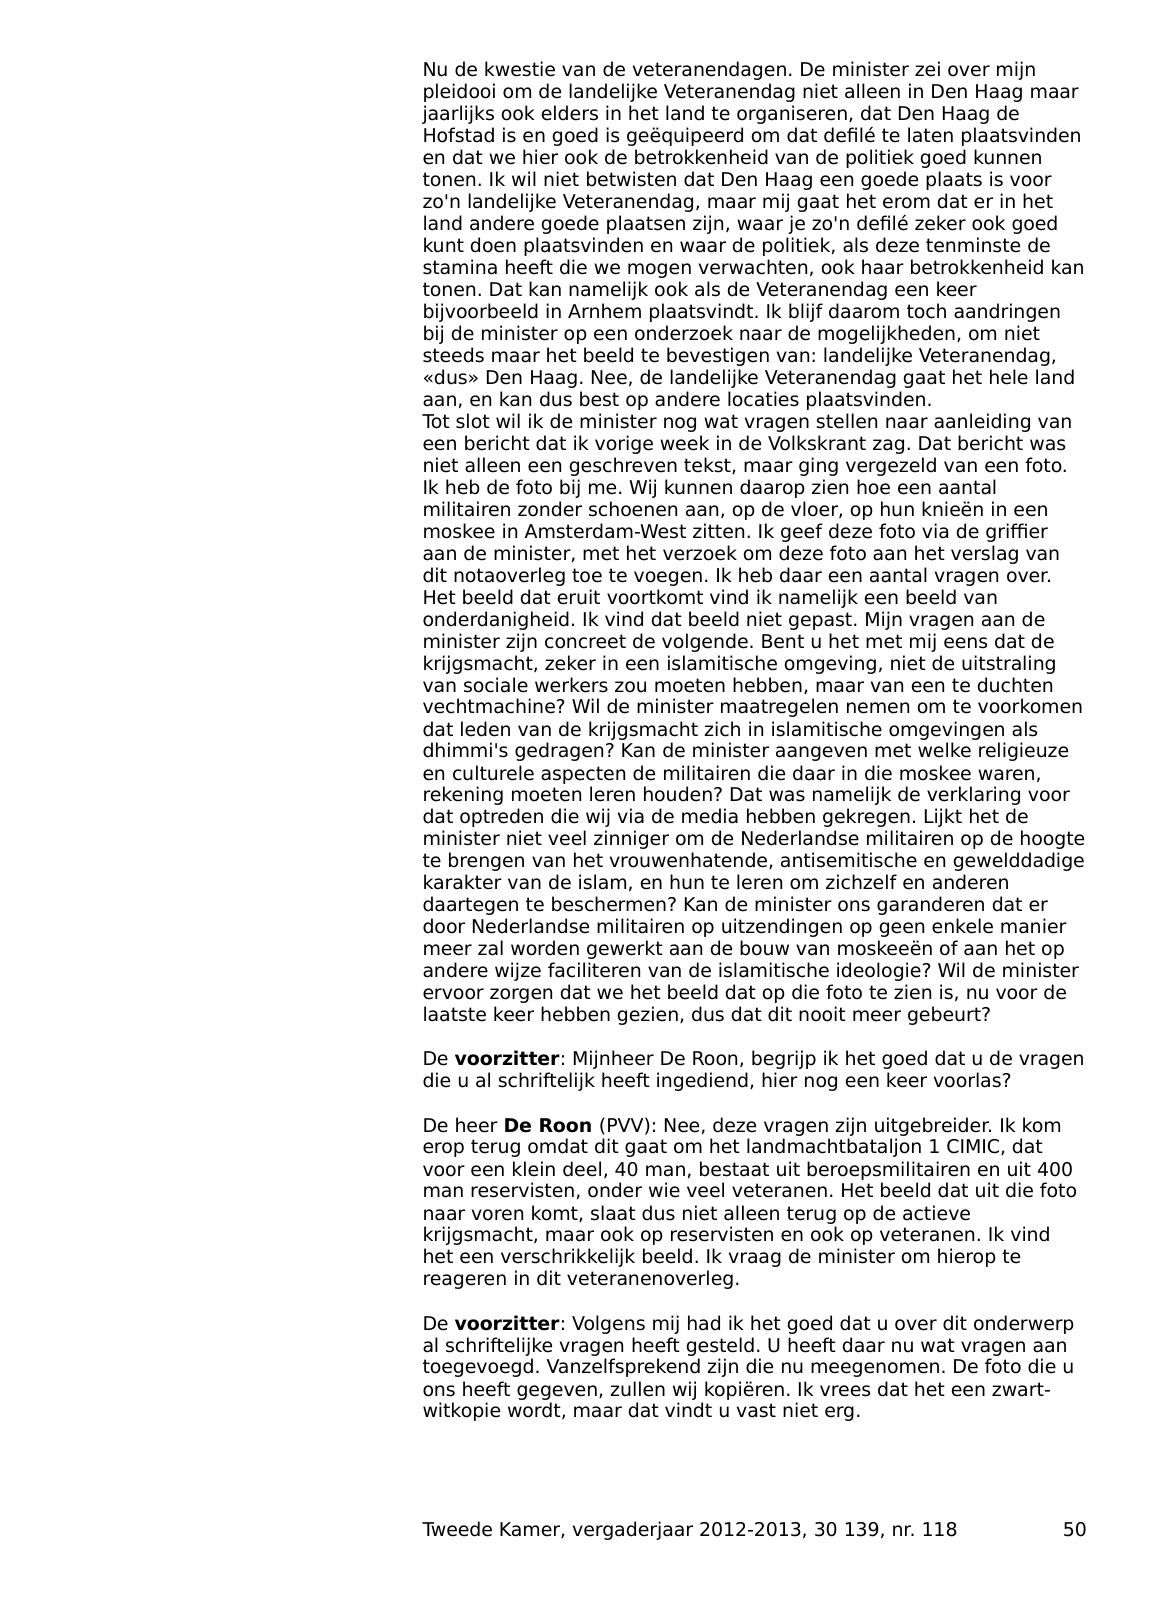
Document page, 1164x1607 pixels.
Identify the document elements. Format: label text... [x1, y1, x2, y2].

text Tot slot wil ik de minister nog wat vragen stellen naar aanleiding van een bericht dat ik vorige week in de Volkskrant zag. Dat bericht was niet alleen een geschreven tekst, maar ging vergezeld van een foto. Ik heb de foto bij me. Wij kunnen daarop zien hoe een aantal militairen zonder schoenen aan, op de vloer, op hun knieën in een moskee in Amsterdam-West zitten. Ik geef deze foto via de griffier aan de minister, met het verzoek om deze foto aan het verslag van dit notaoverleg toe te voegen. Ik heb daar een aantal vragen over. Het beeld dat eruit voortkomt vind ik namelijk een beeld van onderdanigheid. Ik vind dat beeld niet gepast. Mijn vragen aan de minister zijn concreet de volgende. Bent u het met mij eens dat de krijgsmacht, zeker in een islamitische omgeving, niet de uitstraling van sociale werkers zou moeten hebben, maar van een te duchten vechtmachine? Wil de minister maatregelen nemen om te voorkomen dat leden van de krijgsmacht zich in islamitische omgevingen als dhimmi's gedragen? Kan de minister aangeven met welke religieuze en culturele aspecten de militairen die daar in die moskee waren, rekening moeten leren houden? Dat was namelijk de verklaring voor dat optreden die wij via de media hebben gekregen. Lijkt het de minister niet veel zinniger om de Nederlandse militairen op de hoogte te brengen van het vrouwenhatende, antisemitische en gewelddadige karakter van de islam, en hun te leren om zichzelf en anderen daartegen te beschermen? Kan de minister ons garanderen dat er door Nederlandse militairen op uitzendingen op geen enkele manier meer zal worden gewerkt aan de bouw van moskeeën of aan het op andere wijze faciliteren van de islamitische ideologie? Wil de minister ervoor zorgen dat we het beeld dat op die foto te zien is, nu voor de laatste keer hebben gezien, dus dat dit nooit meer gebeurt? [422, 411, 1087, 1026]
text De heer De Roon (PVV): Nee, deze vragen zijn uitgebreider. Ik kom erop terug omdat dit gaat om het landmachtbataljon 1 CIMIC, dat voor een klein deel, 40 man, bestaat uit beroepsmilitairen en uit 400 man reservisten, onder wie veel veteranen. Het beeld dat uit die foto naar voren komt, slaat dus niet alleen terug op de actieve krijgsmacht, maar ook op reservisten en ook op veteranen. Ik vind het een verschrikkelijk beeld. Ik vraag de minister om hierop te reageren in dit veteranenoverleg. [422, 1114, 1087, 1290]
text De voorzitter: Mijnheer De Roon, begrijp ik het goed dat u de vragen die u al schriftelijk heeft ingediend, hier nog een keer voorlas? [422, 1048, 1087, 1092]
text Nu de kwestie van de veteranendagen. De minister zei over mijn pleidooi om de landelijke Veteranendag niet alleen in Den Haag maar jaarlijks ook elders in het land te organiseren, dat Den Haag de Hofstad is en goed is geëquipeerd om dat defilé te laten plaatsvinden en dat we hier ook de betrokkenheid van de politiek goed kunnen tonen. Ik wil niet betwisten dat Den Haag een goede plaats is voor zo'n landelijke Veteranendag, maar mij gaat het erom dat er in het land andere goede plaatsen zijn, waar je zo'n defilé zeker ook goed kunt doen plaatsvinden en waar de politiek, als deze tenminste de stamina heeft die we mogen verwachten, ook haar betrokkenheid kan tonen. Dat kan namelijk ook als de Veteranendag een keer bijvoorbeeld in Arnhem plaatsvindt. Ik blijf daarom toch aandringen bij de minister op een onderzoek naar de mogelijkheden, om niet steeds maar het beeld te bevestigen van: landelijke Veteranendag, «dus» Den Haag. Nee, de landelijke Veteranendag gaat het hele land aan, en kan dus best op andere locaties plaatsvinden. [422, 59, 1087, 411]
text De voorzitter: Volgens mij had ik het goed dat u over dit onderwerp al schriftelijke vragen heeft gesteld. U heeft daar nu wat vragen aan toegevoegd. Vanzelfsprekend zijn die nu meegenomen. De foto die u ons heeft gegeven, zullen wij kopiëren. Ik vrees dat het een zwart-witkopie wordt, maar dat vindt u vast niet erg. [422, 1312, 1087, 1422]
